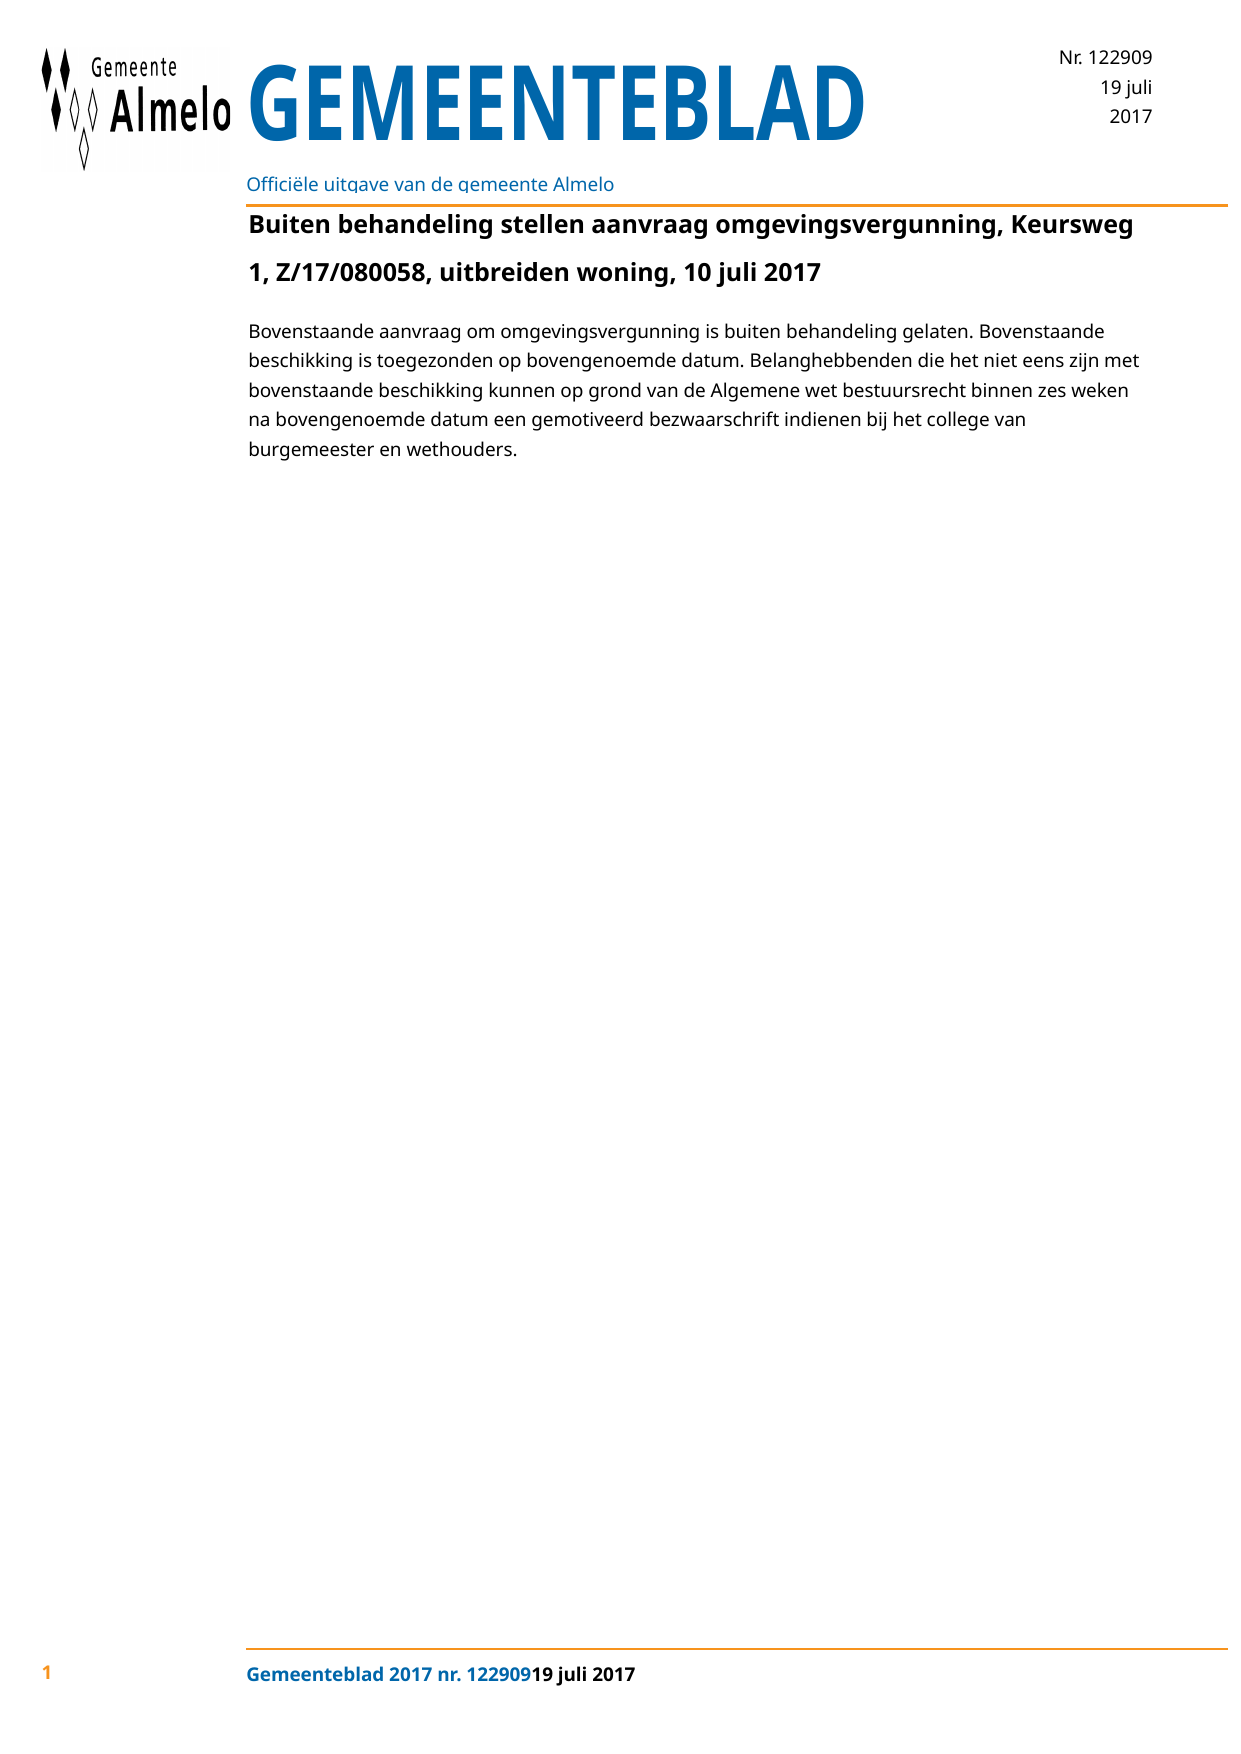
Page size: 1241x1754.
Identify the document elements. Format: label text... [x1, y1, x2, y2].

picture [41, 47, 231, 172]
text Bovenstaande aanvraag om omgevingsvergunning is buiten behandeling gelaten. Bovenstaande beschikking is toegezonden op bovengenoemde datum. Belanghebbenden die het niet eens zijn met bovenstaande beschikking kunnen op grond van de Algemene wet bestuursrecht binnen zes weken na bovengenoemde datum een gemotiveerd bezwaarschrift indienen bij het college van burgemeester en wethouders. [248, 318, 1152, 462]
text Buiten behandeling stellen aanvraag omgevingsvergunning, Keursweg 1, Z/17/080058, uitbreiden woning, 10 juli 2017 [248, 207, 1152, 288]
